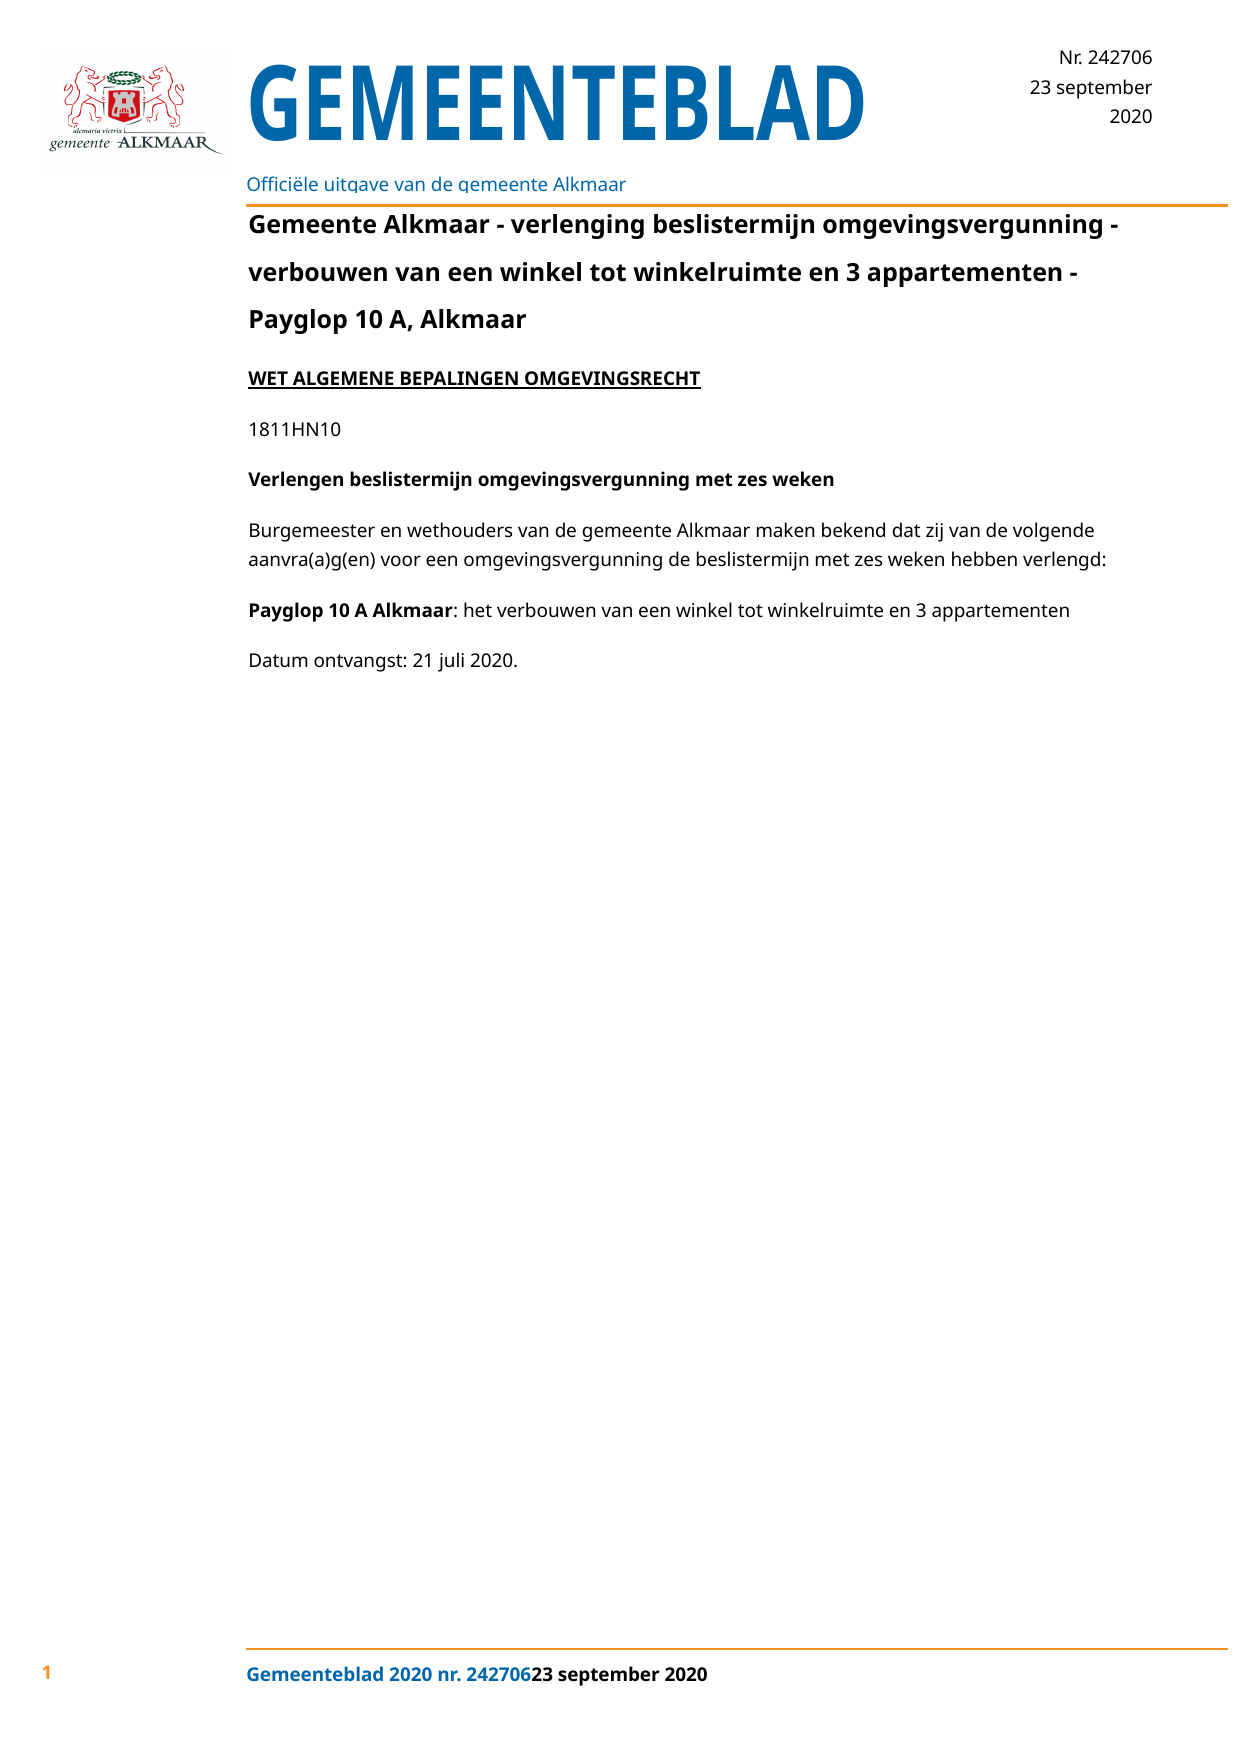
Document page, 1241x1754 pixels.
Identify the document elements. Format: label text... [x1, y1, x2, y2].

text 1811HN10 [248, 416, 1152, 442]
text WET ALGEMENE BEPALINGEN OMGEVINGSRECHT [248, 366, 1152, 391]
text Gemeente Alkmaar - verlenging beslistermijn omgevingsvergunning - verbouwen van een winkel tot winkelruimte en 3 appartementen - Payglop 10 A, Alkmaar [248, 207, 1152, 336]
picture [41, 47, 231, 172]
text Verlengen beslistermijn omgevingsvergunning met zes weken [248, 466, 1152, 492]
text Payglop 10 A Alkmaar: het verbouwen van een winkel tot winkelruimte en 3 appartementen [248, 597, 1152, 622]
text Datum ontvangst: 21 juli 2020. [248, 647, 1152, 673]
text Burgemeester en wethouders van de gemeente Alkmaar maken bekend dat zij van de volgende aanvra(a)g(en) voor een omgevingsvergunning de beslistermijn met zes weken hebben verlengd: [248, 517, 1152, 572]
